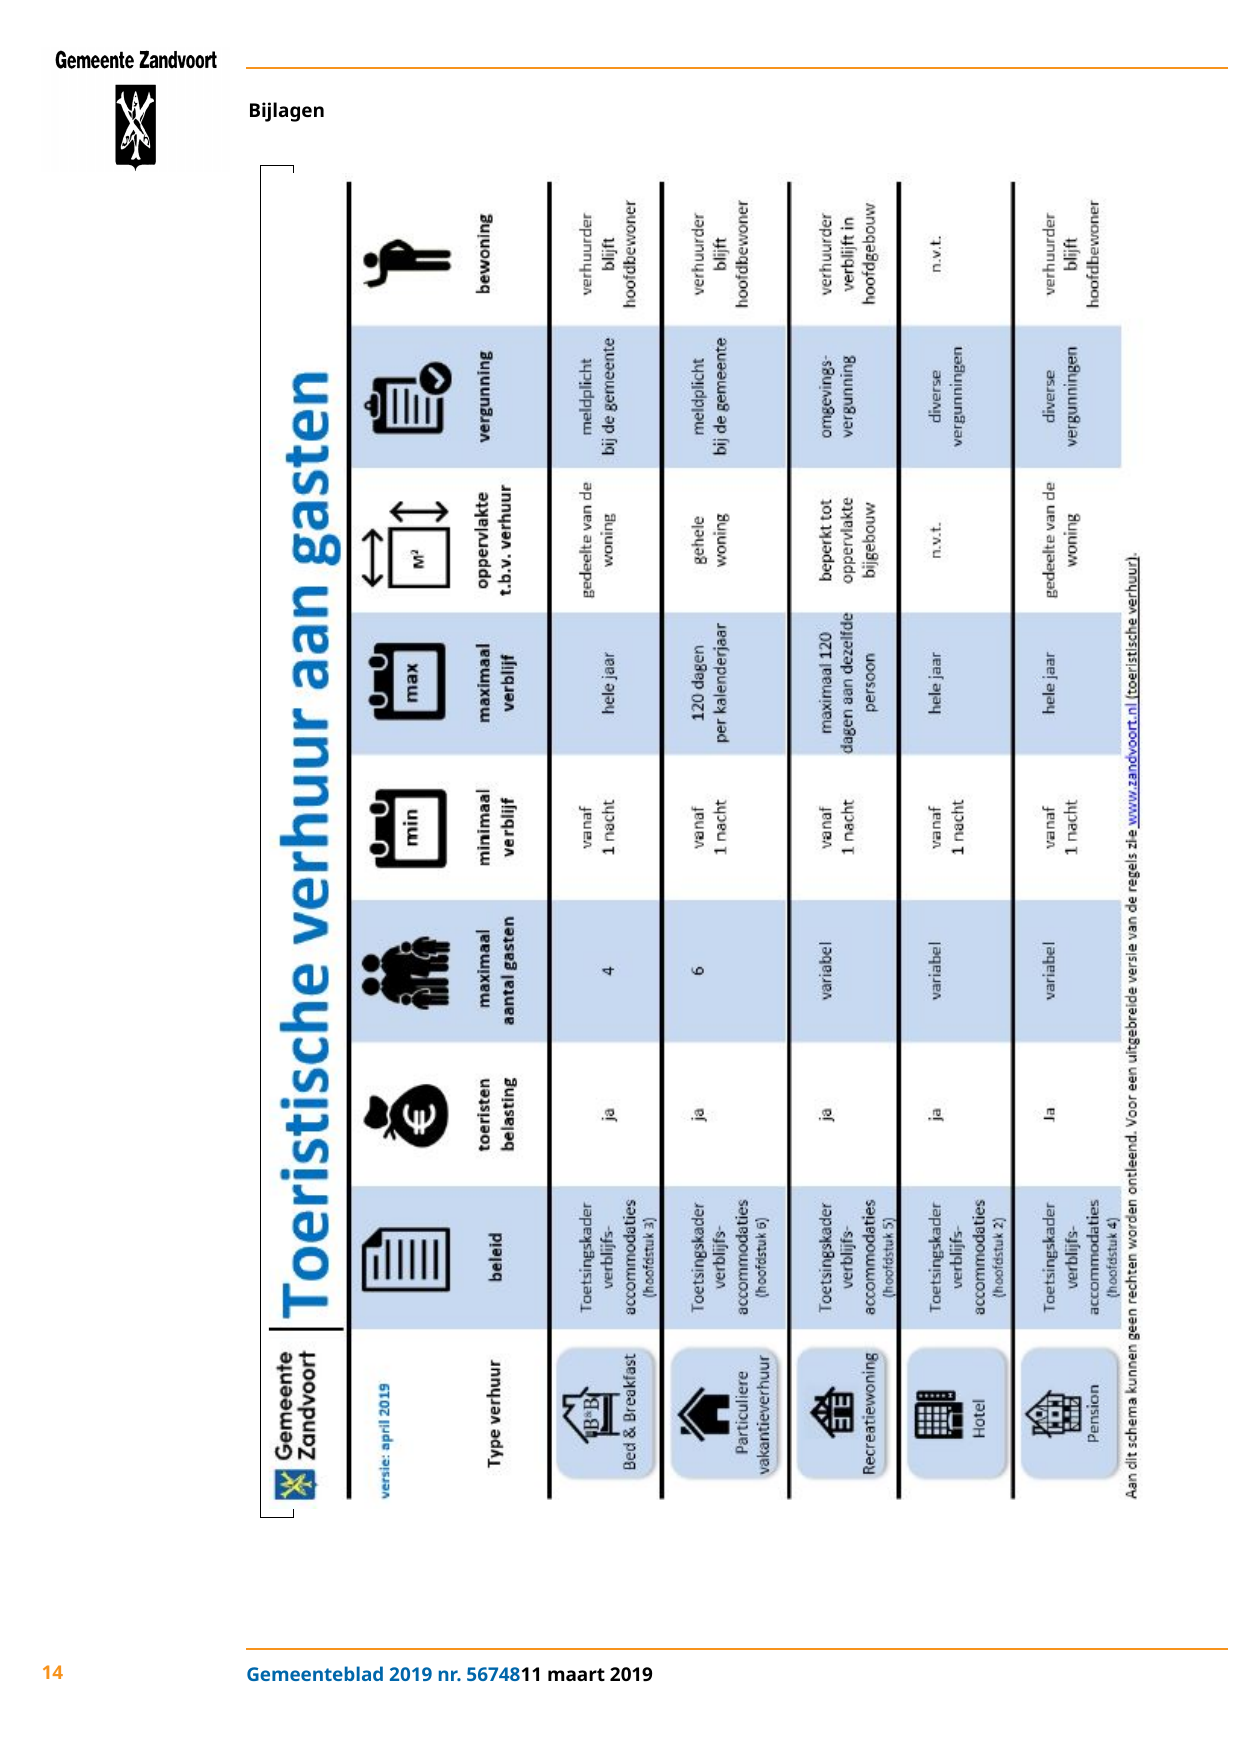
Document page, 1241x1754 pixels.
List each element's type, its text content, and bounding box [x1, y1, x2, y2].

picture [41, 47, 231, 172]
text Bijlagen [248, 95, 1152, 123]
picture [268, 173, 1155, 1509]
